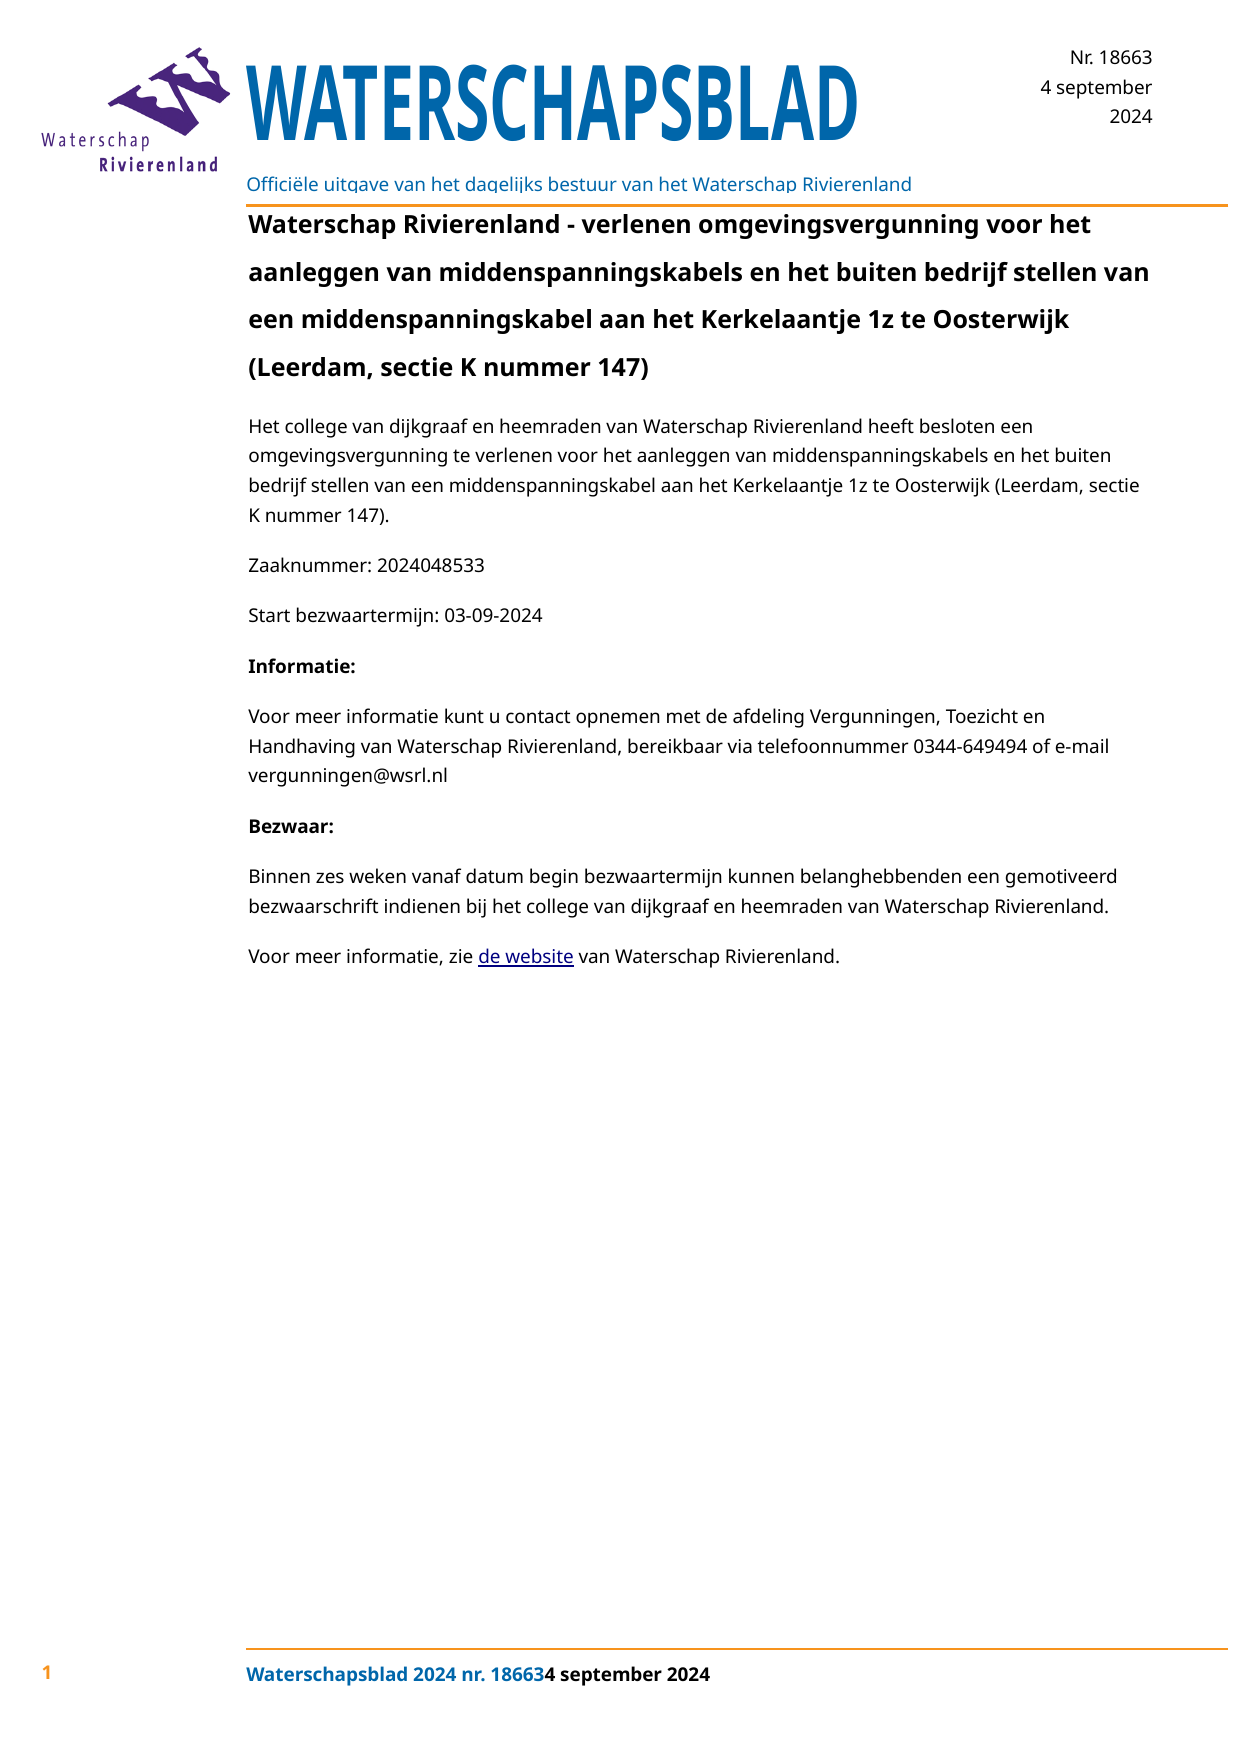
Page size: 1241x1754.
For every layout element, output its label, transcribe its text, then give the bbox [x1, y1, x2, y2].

text Het college van dijkgraaf en heemraden van Waterschap Rivierenland heeft besloten een omgevingsvergunning te verlenen voor het aanleggen van middenspanningskabels en het buiten bedrijf stellen van een middenspanningskabel aan het Kerkelaantje 1z te Oosterwijk (Leerdam, sectie K nummer 147). [248, 413, 1152, 528]
text Informatie: [248, 653, 1152, 679]
text Bezwaar: [248, 813, 1152, 839]
text Zaaknummer: 2024048533 [248, 552, 1152, 578]
text Binnen zes weken vanaf datum begin bezwaartermijn kunnen belanghebbenden een gemotiveerd bezwaarschrift indienen bij het college van dijkgraaf en heemraden van Waterschap Rivierenland. [248, 863, 1152, 919]
text Start bezwaartermijn: 03-09-2024 [248, 603, 1152, 628]
text Waterschap Rivierenland - verlenen omgevingsvergunning voor het aanleggen van middenspanningskabels en het buiten bedrijf stellen van een middenspanningskabel aan het Kerkelaantje 1z te Oosterwijk (Leerdam, sectie K nummer 147) [248, 207, 1152, 384]
picture [41, 47, 231, 172]
text Voor meer informatie, zie de website van Waterschap Rivierenland. [248, 943, 1152, 969]
text Voor meer informatie kunt u contact opnemen met de afdeling Vergunningen, Toezicht en Handhaving van Waterschap Rivierenland, bereikbaar via telefoonnummer 0344-649494 of e-mail vergunningen@wsrl.nl [248, 703, 1152, 788]
